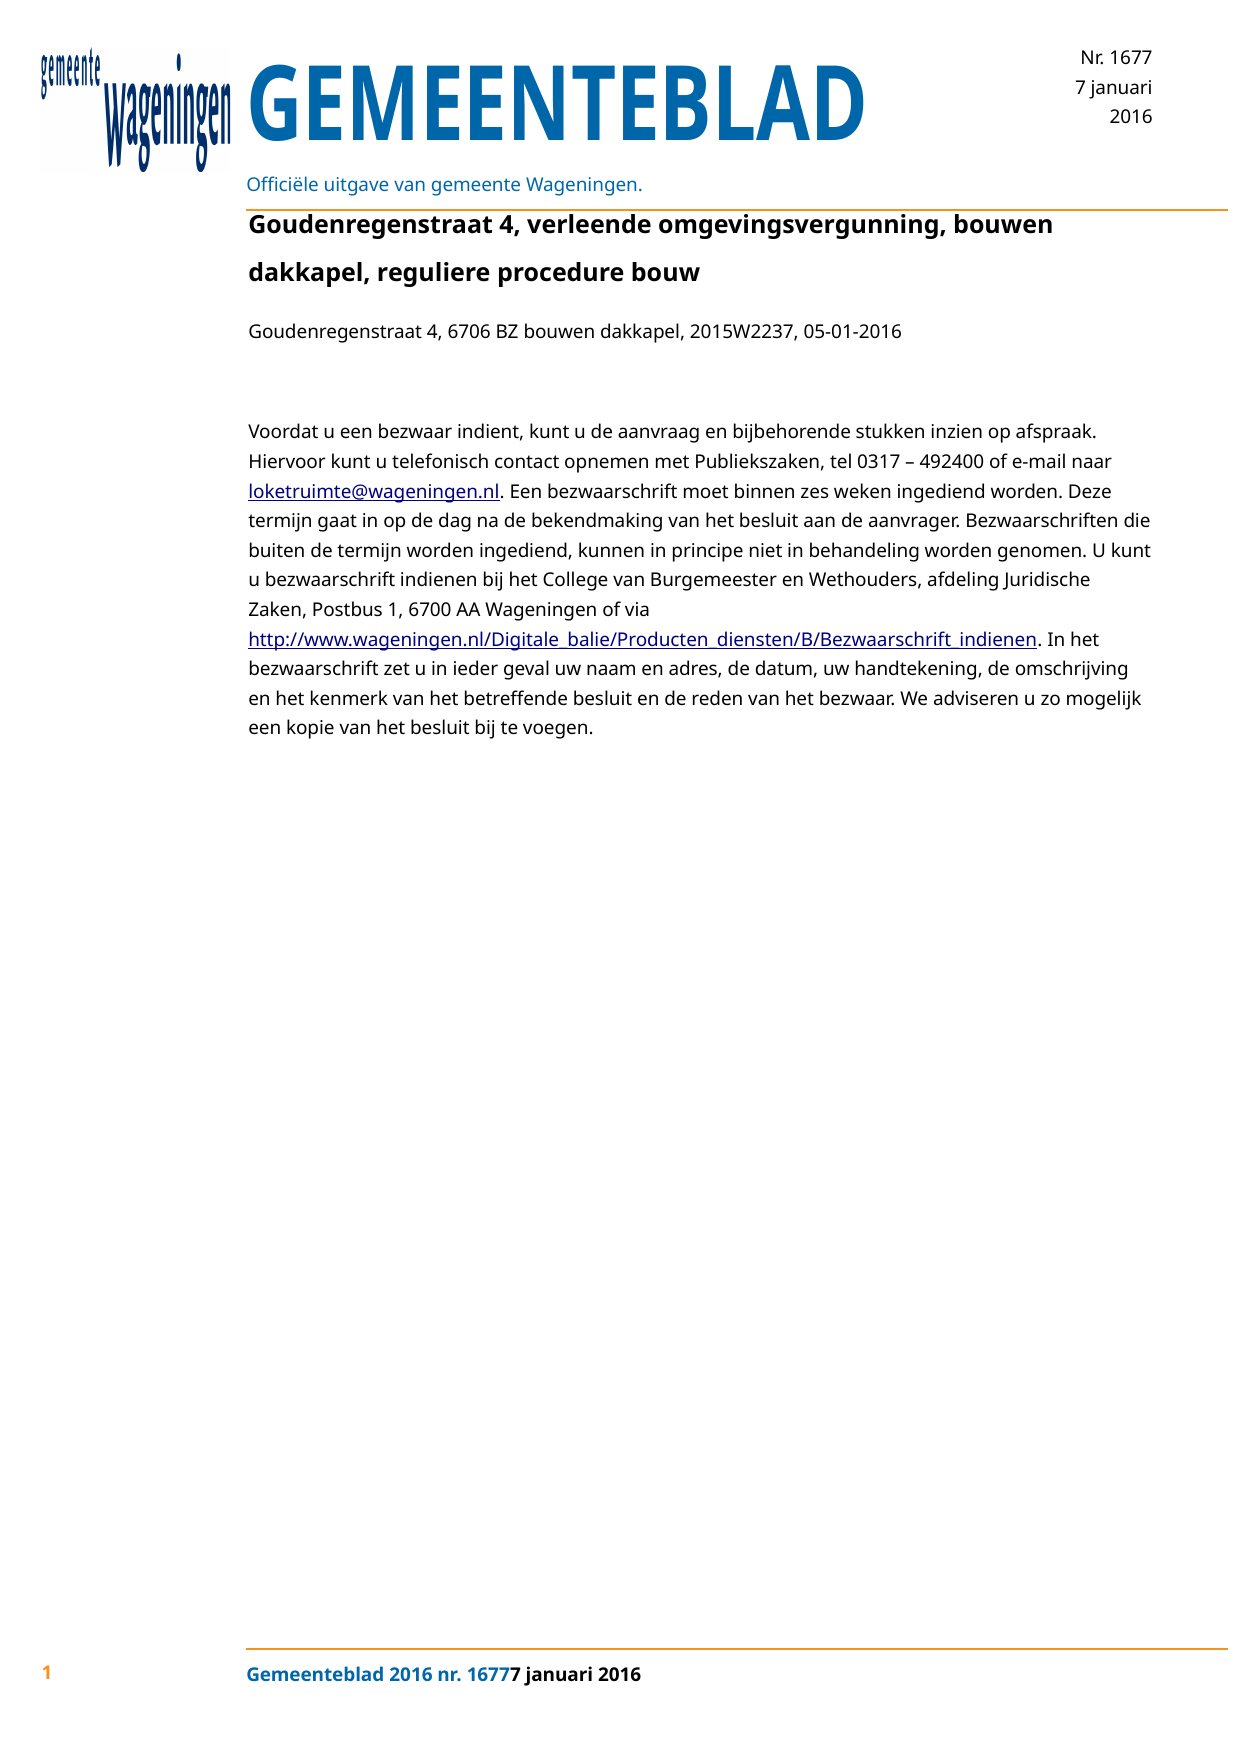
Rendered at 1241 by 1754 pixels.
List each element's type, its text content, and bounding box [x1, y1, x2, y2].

text Goudenregenstraat 4, verleende omgevingsvergunning, bouwen dakkapel, reguliere procedure bouw [248, 211, 1152, 288]
picture [41, 47, 231, 172]
text Goudenregenstraat 4, 6706 BZ bouwen dakkapel, 2015W2237, 05-01-2016 [248, 318, 1152, 344]
text Voordat u een bezwaar indient, kunt u de aanvraag en bijbehorende stukken inzien op afspraak. Hiervoor kunt u telefonisch contact opnemen met Publiekszaken, tel 0317 – 492400 of e-mail naar loketruimte@wageningen.nl. Een bezwaarschrift moet binnen zes weken ingediend worden. Deze termijn gaat in op de dag na de bekendmaking van het besluit aan de aanvrager. Bezwaarschriften die buiten de termijn worden ingediend, kunnen in principe niet in behandeling worden genomen. U kunt u bezwaarschrift indienen bij het College van Burgemeester en Wethouders, afdeling Juridische Zaken, Postbus 1, 6700 AA Wageningen of via http://www.wageningen.nl/Digitale_balie/Producten_diensten/B/Bezwaarschrift_indienen. In het bezwaarschrift zet u in ieder geval uw naam en adres, de datum, uw handtekening, de omschrijving en het kenmerk van het betreffende besluit en de reden van het bezwaar. We adviseren u zo mogelijk een kopie van het besluit bij te voegen. [248, 419, 1152, 740]
